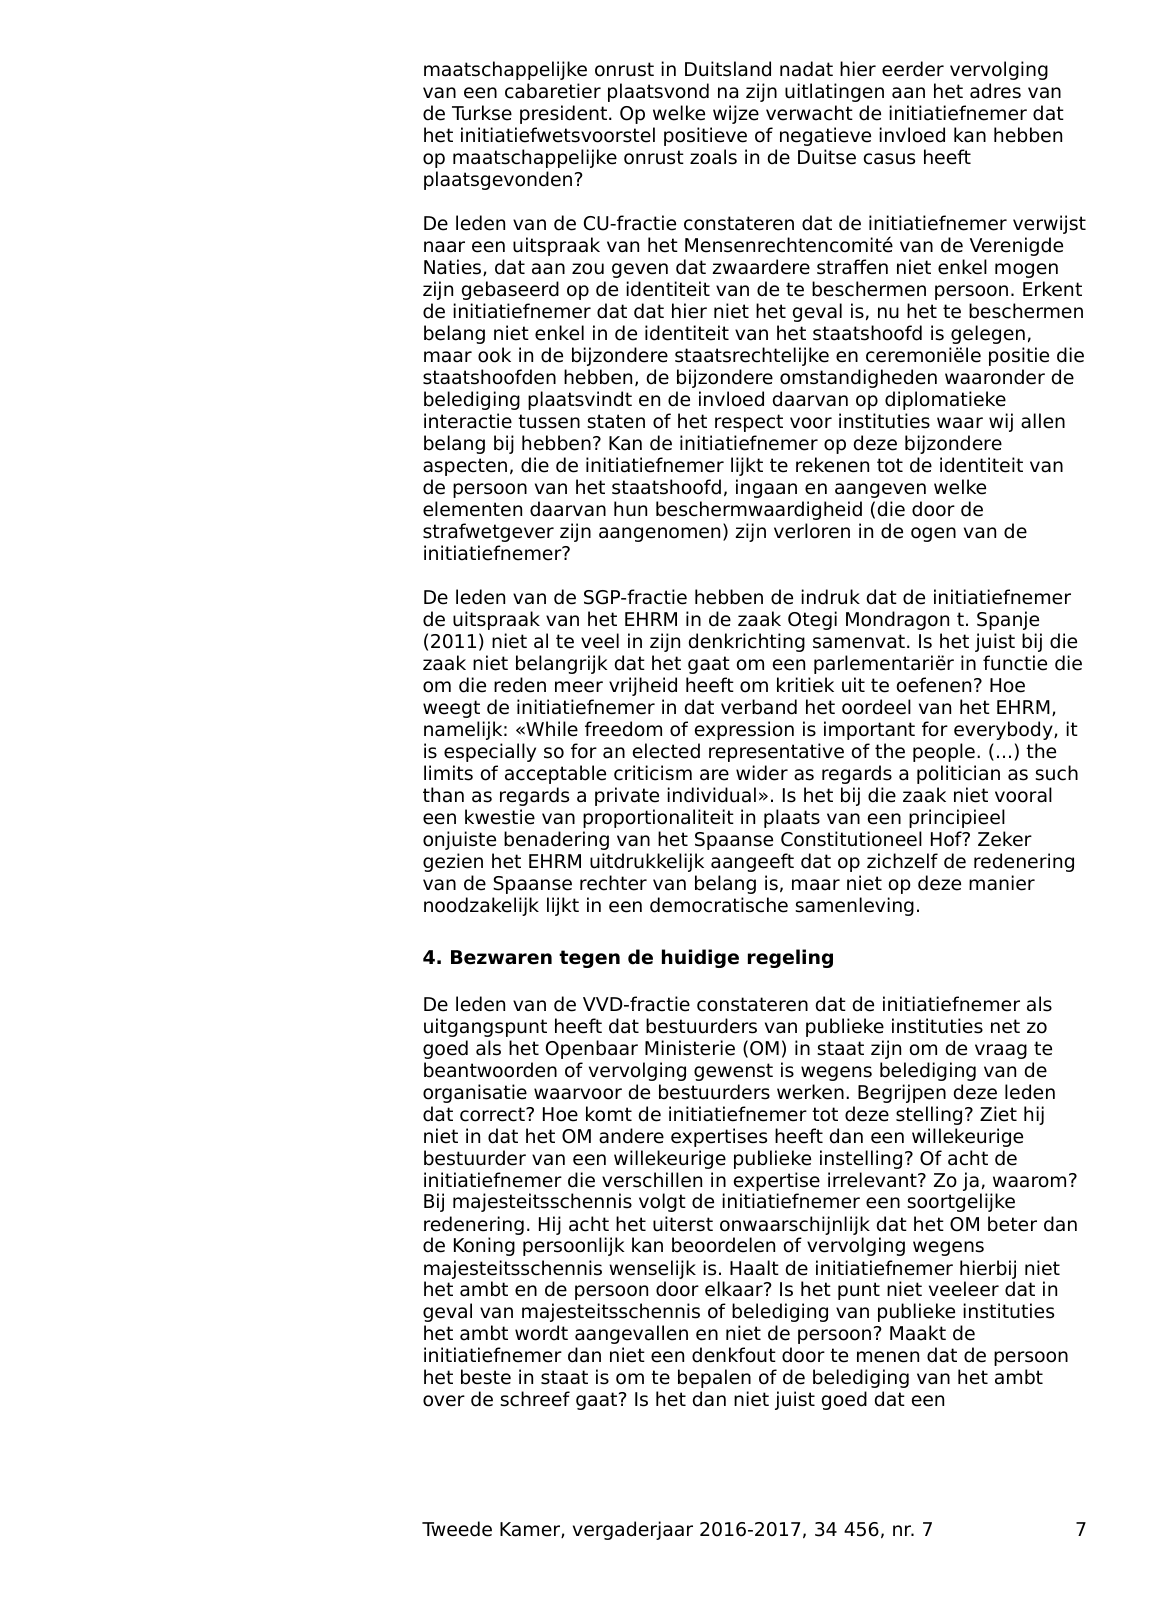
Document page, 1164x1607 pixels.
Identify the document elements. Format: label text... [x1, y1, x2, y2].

text De leden van de CU-fractie constateren dat de initiatiefnemer verwijst naar een uitspraak van het Mensenrechtencomité van de Verenigde Naties, dat aan zou geven dat zwaardere straffen niet enkel mogen zijn gebaseerd op de identiteit van de te beschermen persoon. Erkent de initiatiefnemer dat dat hier niet het geval is, nu het te beschermen belang niet enkel in de identiteit van het staatshoofd is gelegen, maar ook in de bijzondere staatsrechtelijke en ceremoniële positie die staatshoofden hebben, de bijzondere omstandigheden waaronder de belediging plaatsvindt en de invloed daarvan op diplomatieke interactie tussen staten of het respect voor instituties waar wij allen belang bij hebben? Kan de initiatiefnemer op deze bijzondere aspecten, die de initiatiefnemer lijkt te rekenen tot de identiteit van de persoon van het staatshoofd, ingaan en aangeven welke elementen daarvan hun beschermwaardigheid (die door de strafwetgever zijn aangenomen) zijn verloren in de ogen van de initiatiefnemer? [422, 213, 1087, 565]
subtitle 4. Bezwaren tegen de huidige regeling [422, 947, 1087, 969]
text De leden van de VVD-fractie constateren dat de initiatiefnemer als uitgangspunt heeft dat bestuurders van publieke instituties net zo goed als het Openbaar Ministerie (OM) in staat zijn om de vraag te beantwoorden of vervolging gewenst is wegens belediging van de organisatie waarvoor de bestuurders werken. Begrijpen deze leden dat correct? Hoe komt de initiatiefnemer tot deze stelling? Ziet hij niet in dat het OM andere expertises heeft dan een willekeurige bestuurder van een willekeurige publieke instelling? Of acht de initiatiefnemer die verschillen in expertise irrelevant? Zo ja, waarom? [422, 994, 1087, 1191]
text Bij majesteitsschennis volgt de initiatiefnemer een soortgelijke redenering. Hij acht het uiterst onwaarschijnlijk dat het OM beter dan de Koning persoonlijk kan beoordelen of vervolging wegens majesteitsschennis wenselijk is. Haalt de initiatiefnemer hierbij niet het ambt en de persoon door elkaar? Is het punt niet veeleer dat in geval van majesteitsschennis of belediging van publieke instituties het ambt wordt aangevallen en niet de persoon? Maakt de initiatiefnemer dan niet een denkfout door te menen dat de persoon het beste in staat is om te bepalen of de belediging van het ambt over de schreef gaat? Is het dan niet juist goed dat een [422, 1191, 1087, 1411]
text maatschappelijke onrust in Duitsland nadat hier eerder vervolging van een cabaretier plaatsvond na zijn uitlatingen aan het adres van de Turkse president. Op welke wijze verwacht de initiatiefnemer dat het initiatiefwetsvoorstel positieve of negatieve invloed kan hebben op maatschappelijke onrust zoals in de Duitse casus heeft plaatsgevonden? [422, 59, 1087, 191]
text De leden van de SGP-fractie hebben de indruk dat de initiatiefnemer de uitspraak van het EHRM in de zaak Otegi Mondragon t. Spanje (2011) niet al te veel in zijn denkrichting samenvat. Is het juist bij die zaak niet belangrijk dat het gaat om een parlementariër in functie die om die reden meer vrijheid heeft om kritiek uit te oefenen? Hoe weegt de initiatiefnemer in dat verband het oordeel van het EHRM, namelijk: «While freedom of expression is important for everybody, it is especially so for an elected representative of the people. (...) the limits of acceptable criticism are wider as regards a politician as such than as regards a private individual». Is het bij die zaak niet vooral een kwestie van proportionaliteit in plaats van een principieel onjuiste benadering van het Spaanse Constitutioneel Hof? Zeker gezien het EHRM uitdrukkelijk aangeeft dat op zichzelf de redenering van de Spaanse rechter van belang is, maar niet op deze manier noodzakelijk lijkt in een democratische samenleving. [422, 587, 1087, 917]
